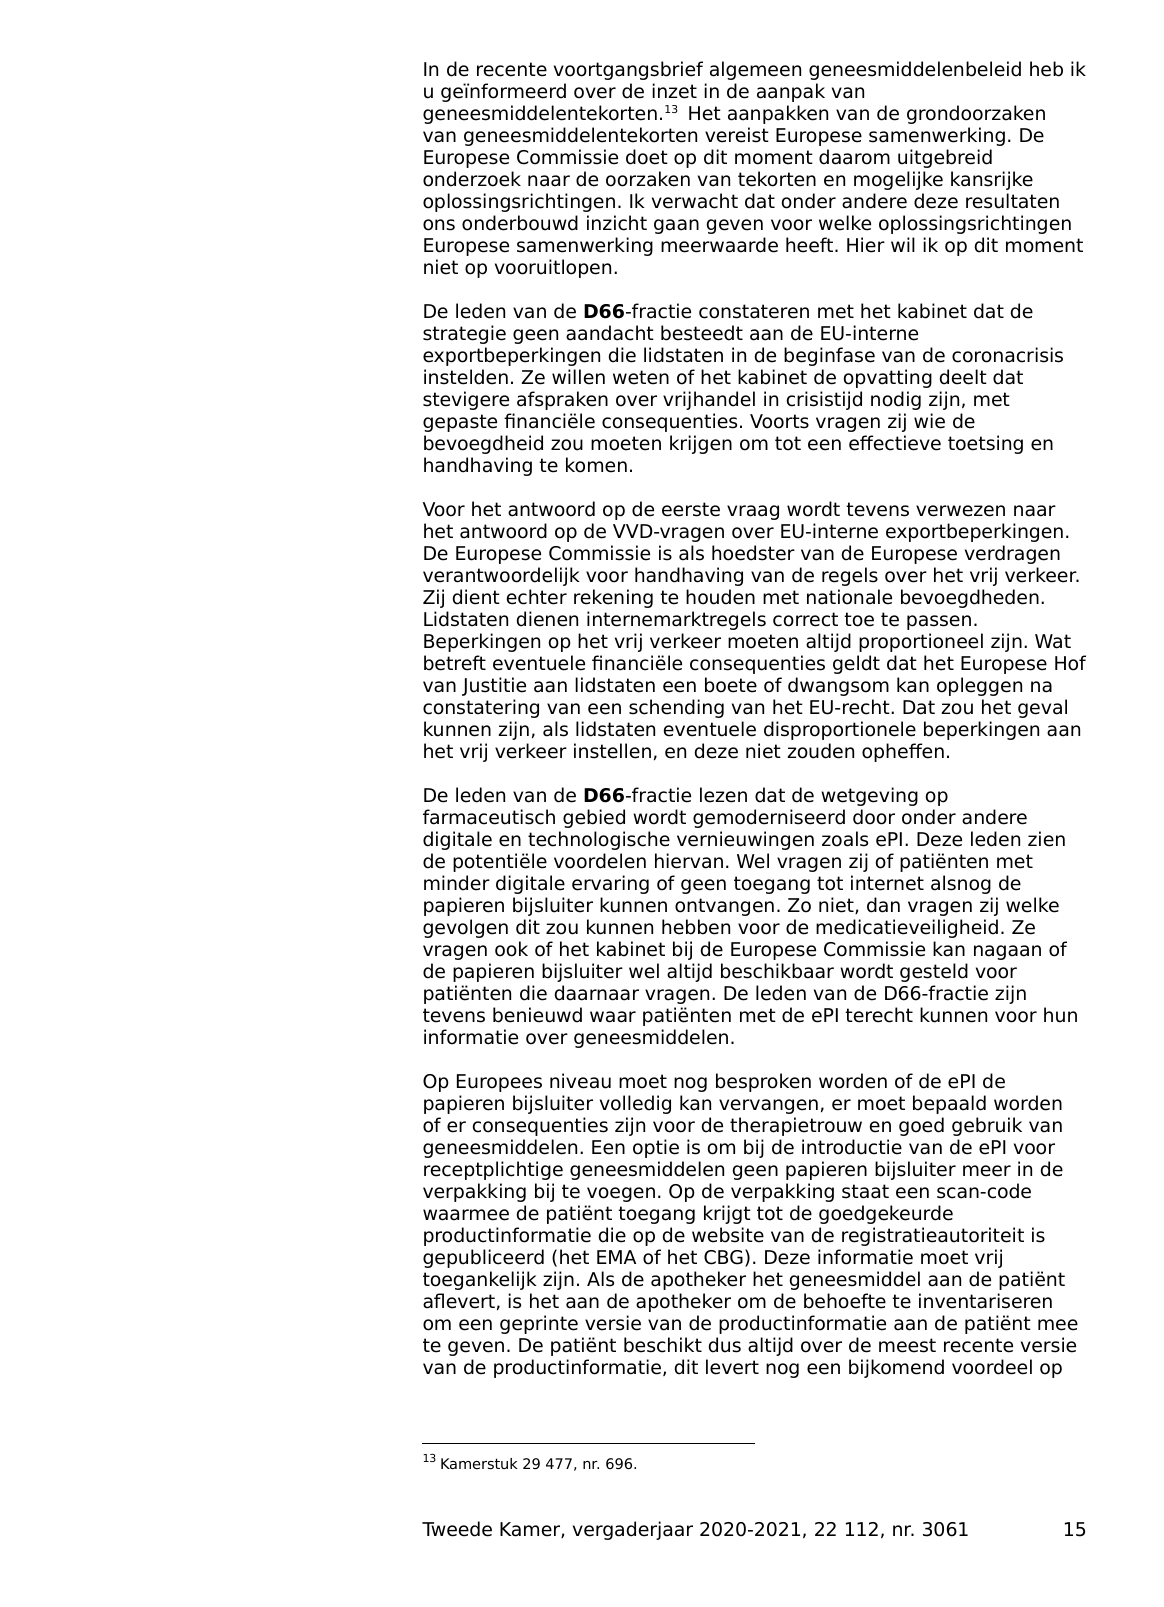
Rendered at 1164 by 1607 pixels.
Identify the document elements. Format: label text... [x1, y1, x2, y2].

text Voor het antwoord op de eerste vraag wordt tevens verwezen naar het antwoord op de VVD-vragen over EU-interne exportbeperkingen. De Europese Commissie is als hoedster van de Europese verdragen verantwoordelijk voor handhaving van de regels over het vrij verkeer. Zij dient echter rekening te houden met nationale bevoegdheden. Lidstaten dienen internemarktregels correct toe te passen. Beperkingen op het vrij verkeer moeten altijd proportioneel zijn. Wat betreft eventuele financiële consequenties geldt dat het Europese Hof van Justitie aan lidstaten een boete of dwangsom kan opleggen na constatering van een schending van het EU-recht. Dat zou het geval kunnen zijn, als lidstaten eventuele disproportionele beperkingen aan het vrij verkeer instellen, en deze niet zouden opheffen. [422, 499, 1087, 763]
text De leden van de D66-fractie constateren met het kabinet dat de strategie geen aandacht besteedt aan de EU-interne exportbeperkingen die lidstaten in de beginfase van de coronacrisis instelden. Ze willen weten of het kabinet de opvatting deelt dat stevigere afspraken over vrijhandel in crisistijd nodig zijn, met gepaste financiële consequenties. Voorts vragen zij wie de bevoegdheid zou moeten krijgen om tot een effectieve toetsing en handhaving te komen. [422, 301, 1087, 477]
text Kamerstuk 29 477, nr. 696. [422, 1452, 1087, 1474]
text De leden van de D66-fractie lezen dat de wetgeving op farmaceutisch gebied wordt gemoderniseerd door onder andere digitale en technologische vernieuwingen zoals ePI. Deze leden zien de potentiële voordelen hiervan. Wel vragen zij of patiënten met minder digitale ervaring of geen toegang tot internet alsnog de papieren bijsluiter kunnen ontvangen. Zo niet, dan vragen zij welke gevolgen dit zou kunnen hebben voor de medicatieveiligheid. Ze vragen ook of het kabinet bij de Europese Commissie kan nagaan of de papieren bijsluiter wel altijd beschikbaar wordt gesteld voor patiënten die daarnaar vragen. De leden van de D66-fractie zijn tevens benieuwd waar patiënten met de ePI terecht kunnen voor hun informatie over geneesmiddelen. [422, 785, 1087, 1049]
text In de recente voortgangsbrief algemeen geneesmiddelenbeleid heb ik u geïnformeerd over de inzet in de aanpak van geneesmiddelentekorten. Het aanpakken van de grondoorzaken van geneesmiddelentekorten vereist Europese samenwerking. De Europese Commissie doet op dit moment daarom uitgebreid onderzoek naar de oorzaken van tekorten en mogelijke kansrijke oplossingsrichtingen. Ik verwacht dat onder andere deze resultaten ons onderbouwd inzicht gaan geven voor welke oplossingsrichtingen Europese samenwerking meerwaarde heeft. Hier wil ik op dit moment niet op vooruitlopen. [422, 59, 1087, 279]
text Op Europees niveau moet nog besproken worden of de ePI de papieren bijsluiter volledig kan vervangen, er moet bepaald worden of er consequenties zijn voor de therapietrouw en goed gebruik van geneesmiddelen. Een optie is om bij de introductie van de ePI voor receptplichtige geneesmiddelen geen papieren bijsluiter meer in de verpakking bij te voegen. Op de verpakking staat een scan-code waarmee de patiënt toegang krijgt tot de goedgekeurde productinformatie die op de website van de registratieautoriteit is gepubliceerd (het EMA of het CBG). Deze informatie moet vrij toegankelijk zijn. Als de apotheker het geneesmiddel aan de patiënt aflevert, is het aan de apotheker om de behoefte te inventariseren om een geprinte versie van de productinformatie aan de patiënt mee te geven. De patiënt beschikt dus altijd over de meest recente versie van de productinformatie, dit levert nog een bijkomend voordeel op [422, 1071, 1087, 1379]
